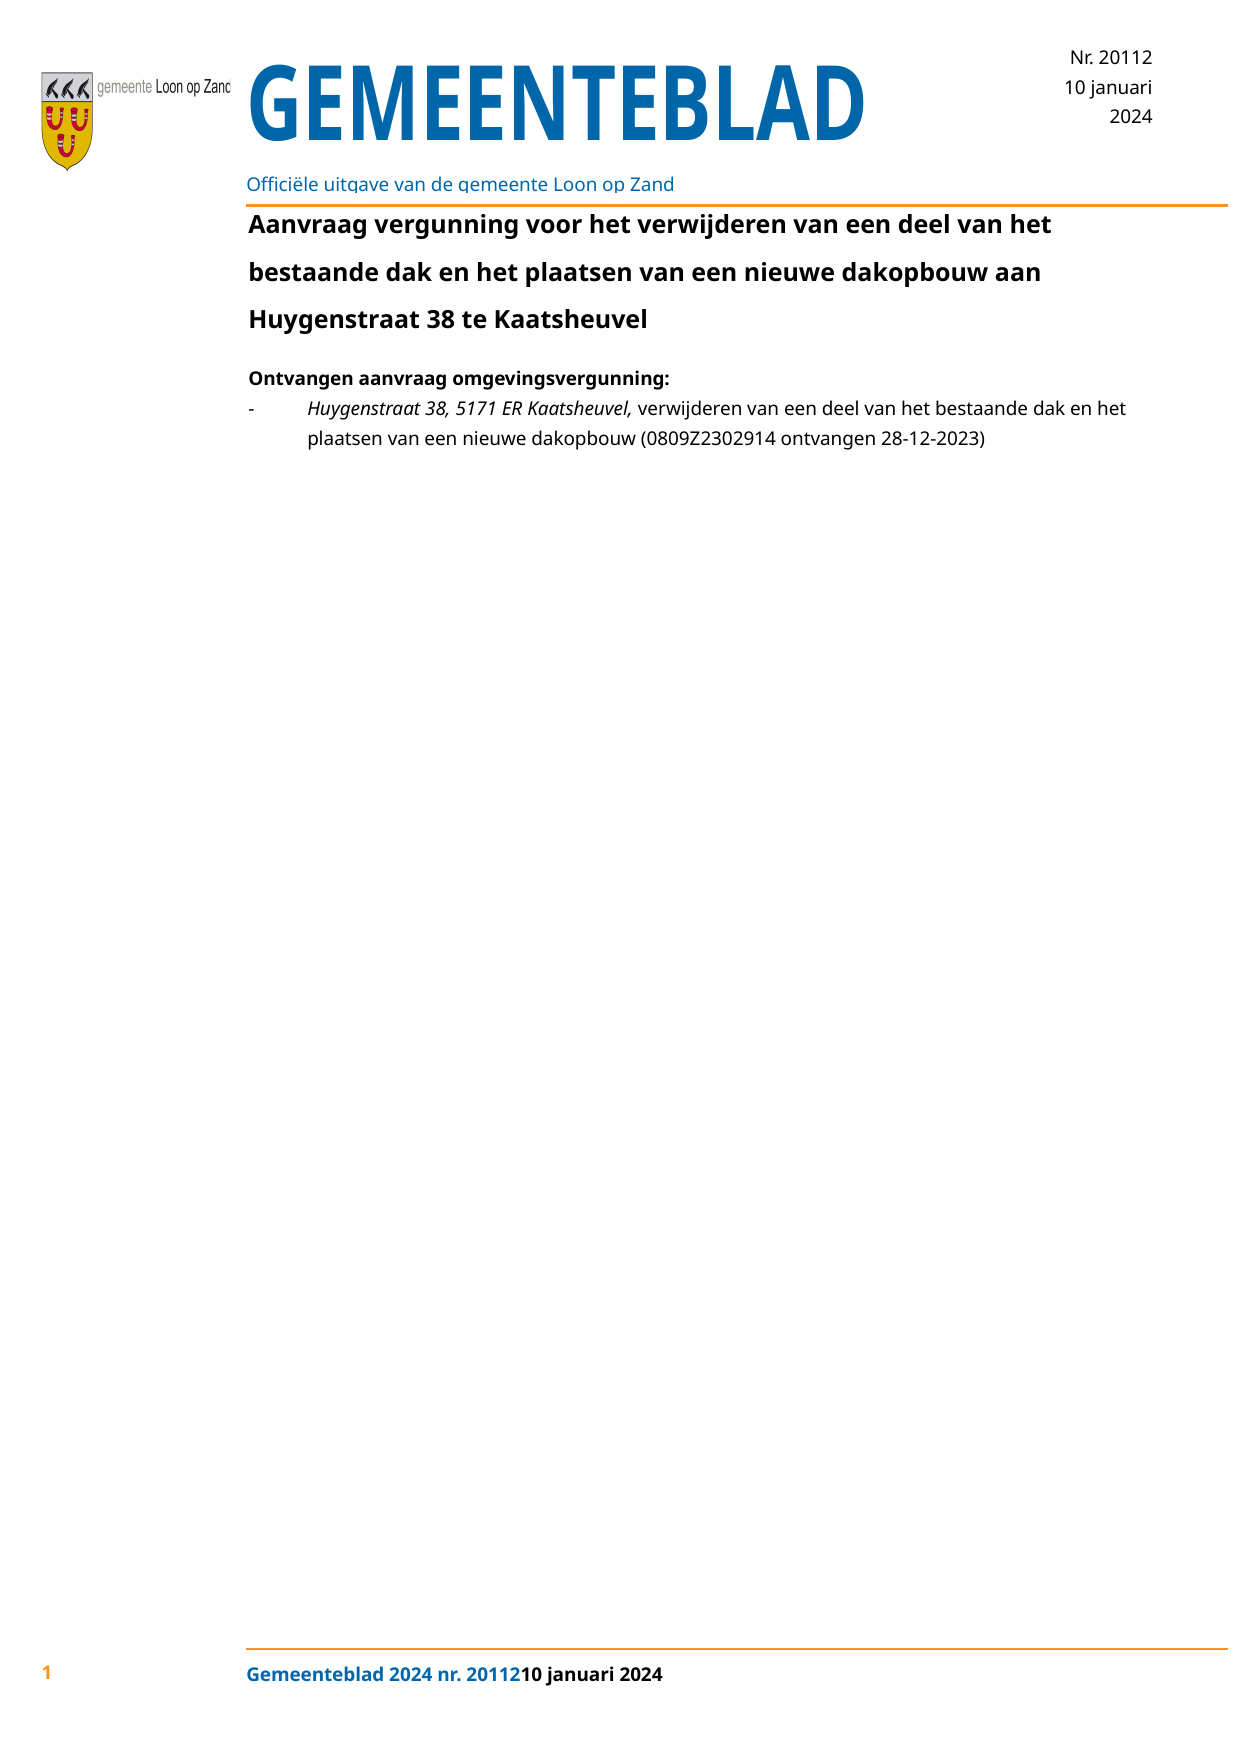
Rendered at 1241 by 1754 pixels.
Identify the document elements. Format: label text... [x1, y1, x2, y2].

text Ontvangen aanvraag omgevingsvergunning: [248, 366, 1152, 391]
text Aanvraag vergunning voor het verwijderen van een deel van het bestaande dak en het plaatsen van een nieuwe dakopbouw aan Huygenstraat 38 te Kaatsheuvel [248, 207, 1152, 336]
list Huygenstraat 38, 5171 ER Kaatsheuvel, verwijderen van een deel van het bestaande dak en het plaatsen van een nieuwe dakopbouw (0809Z2302914 ontvangen 28-12-2023) [248, 395, 1152, 450]
picture [41, 47, 231, 172]
